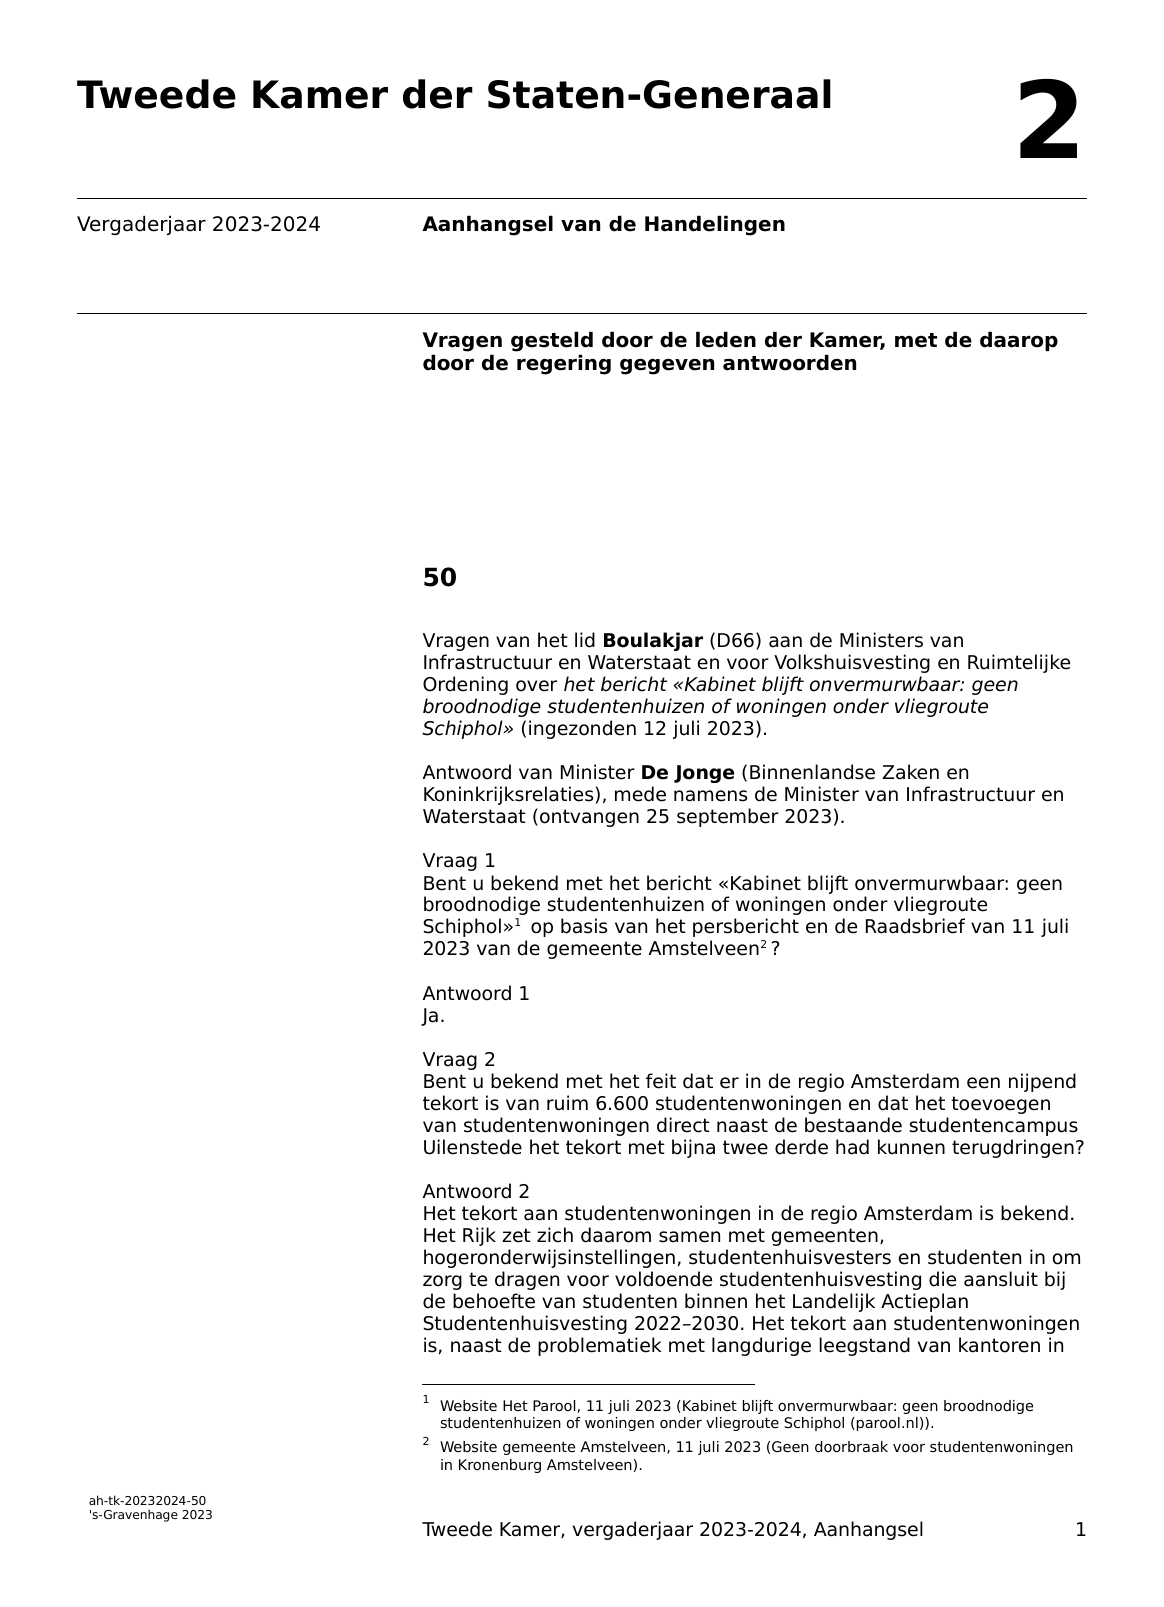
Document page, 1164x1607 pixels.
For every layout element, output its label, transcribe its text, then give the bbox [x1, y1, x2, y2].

text Website Het Parool, 11 juli 2023 (Kabinet blijft onvermurwbaar: geen broodnodige studentenhuizen of woningen onder vliegroute Schiphol (parool.nl)). [422, 1393, 1087, 1432]
text 's-Gravenhage 2023 [88, 1508, 323, 1522]
text ah-tk-20232024-50 [88, 1494, 323, 1508]
table_header 2 [886, 59, 1087, 198]
text Antwoord van Minister De Jonge (Binnenlandse Zaken en Koninkrijksrelaties), mede namens de Minister van Infrastructuur en Waterstaat (ontvangen 25 september 2023). [422, 762, 1087, 828]
text 50 [422, 563, 1087, 592]
text Het tekort aan studentenwoningen in de regio Amsterdam is bekend. Het Rijk zet zich daarom samen met gemeenten, hogeronderwijsinstellingen, studentenhuisvesters en studenten in om zorg te dragen voor voldoende studentenhuisvesting die aansluit bij de behoefte van studenten binnen het Landelijk Actieplan Studentenhuisvesting 2022–2030. Het tekort aan studentenwoningen is, naast de problematiek met langdurige leegstand van kantoren in [422, 1203, 1087, 1357]
text Bent u bekend met het bericht «Kabinet blijft onvermurwbaar: geen broodnodige studentenhuizen of woningen onder vliegroute Schiphol» op basis van het persbericht en de Raadsbrief van 11 juli 2023 van de gemeente Amstelveen? [422, 872, 1087, 960]
text Website gemeente Amstelveen, 11 juli 2023 (Geen doorbraak voor studentenwoningen in Kronenburg Amstelveen). [422, 1435, 1087, 1474]
text Ja. [422, 1004, 1087, 1026]
table_cell Vergaderjaar 2023-2024 [77, 199, 422, 313]
text Bent u bekend met het feit dat er in de regio Amsterdam een nijpend tekort is van ruim 6.600 studentenwoningen en dat het toevoegen van studentenwoningen direct naast de bestaande studentencampus Uilenstede het tekort met bijna twee derde had kunnen terugdringen? [422, 1071, 1087, 1158]
table_header Tweede Kamer der Staten-Generaal [77, 59, 886, 198]
table_cell Aanhangsel van de Handelingen [422, 199, 1087, 313]
text Antwoord 2 [422, 1181, 1087, 1203]
table_cell Vragen gesteld door de leden der Kamer, met de daarop door de regering gegeven antwoorden [422, 314, 1087, 375]
text Vragen van het lid Boulakjar (D66) aan de Ministers van Infrastructuur en Waterstaat en voor Volkshuisvesting en Ruimtelijke Ordening over het bericht «Kabinet blijft onvermurwbaar: geen broodnodige studentenhuizen of woningen onder vliegroute Schiphol» (ingezonden 12 juli 2023). [422, 630, 1087, 740]
text Vraag 2 [422, 1049, 1087, 1071]
text Antwoord 1 [422, 982, 1087, 1004]
table_cell [77, 314, 422, 375]
text Vraag 1 [422, 850, 1087, 872]
